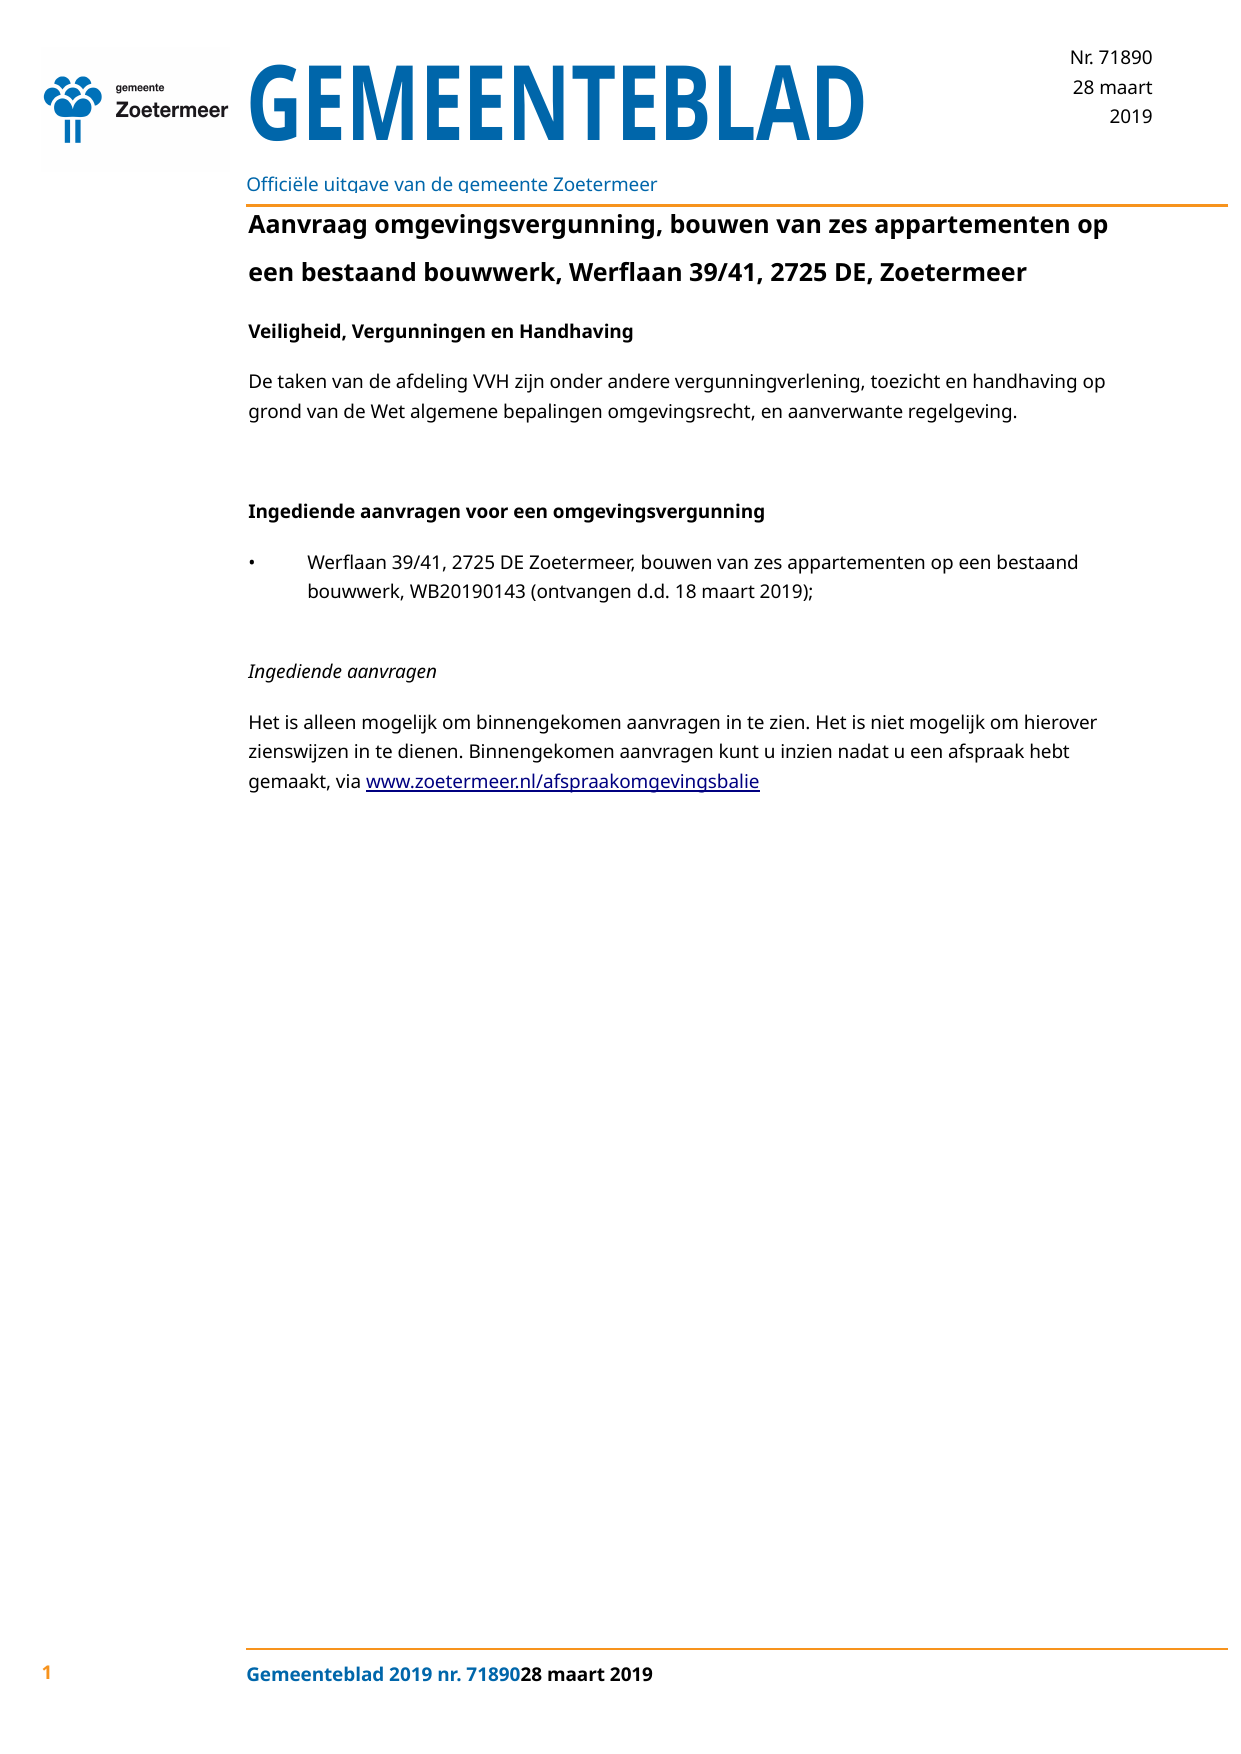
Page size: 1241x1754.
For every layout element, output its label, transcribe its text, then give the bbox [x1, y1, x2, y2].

text De taken van de afdeling VVH zijn onder andere vergunningverlening, toezicht en handhaving op grond van de Wet algemene bepalingen omgevingsrecht, en aanverwante regelgeving. [248, 368, 1152, 424]
picture [41, 47, 231, 172]
text Het is alleen mogelijk om binnengekomen aanvragen in te zien. Het is niet mogelijk om hierover zienswijzen in te dienen. Binnengekomen aanvragen kunt u inzien nadat u een afspraak hebt gemaakt, via www.zoetermeer.nl/afspraakomgevingsbalie [248, 709, 1152, 794]
text Ingediende aanvragen [248, 659, 1152, 684]
text Ingediende aanvragen voor een omgevingsvergunning [248, 499, 1152, 524]
text Veiligheid, Vergunningen en Handhaving [248, 318, 1152, 344]
list Werflaan 39/41, 2725 DE Zoetermeer, bouwen van zes appartementen op een bestaand bouwwerk, WB20190143 (ontvangen d.d. 18 maart 2019); [248, 549, 1152, 604]
text Aanvraag omgevingsvergunning, bouwen van zes appartementen op een bestaand bouwwerk, Werflaan 39/41, 2725 DE, Zoetermeer [248, 207, 1152, 288]
